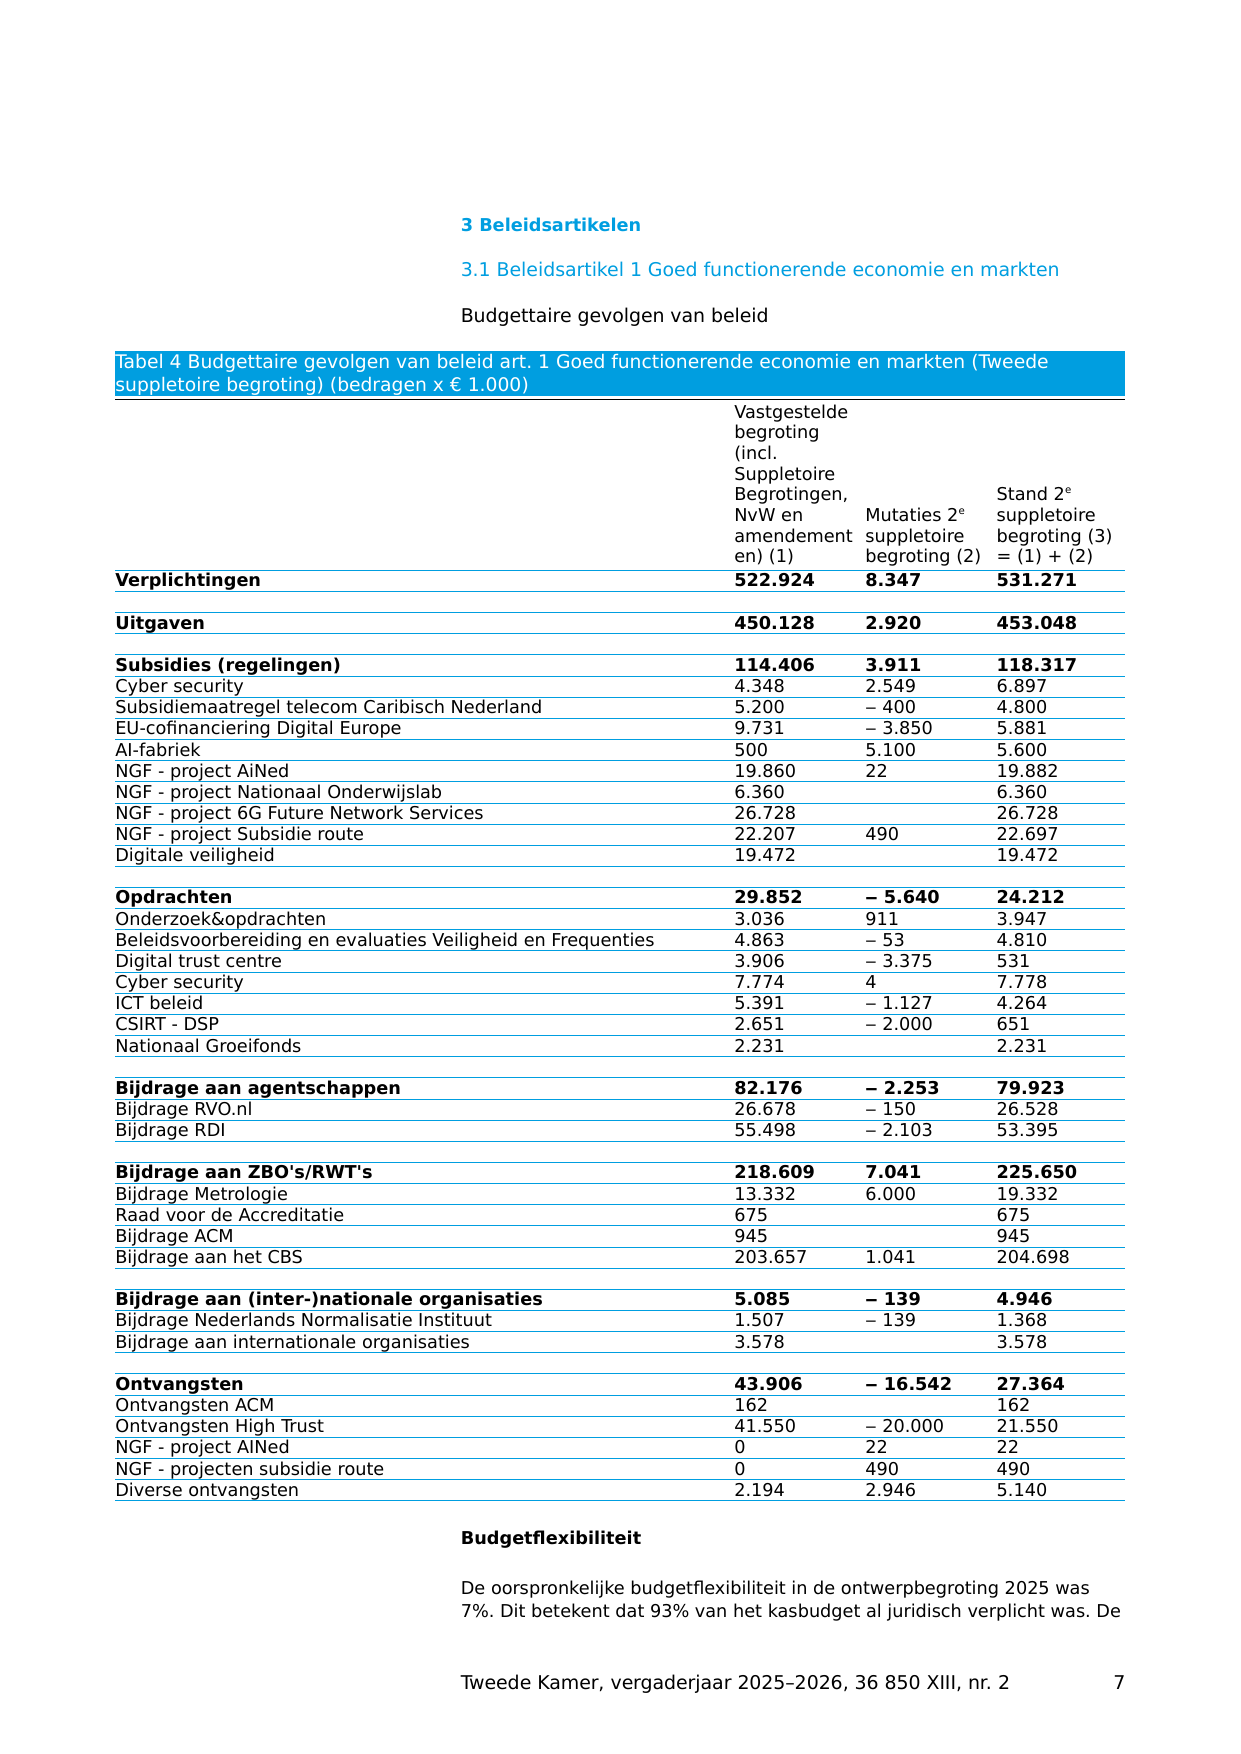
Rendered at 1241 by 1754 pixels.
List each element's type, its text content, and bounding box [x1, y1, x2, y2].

table_cell [731, 1269, 862, 1289]
table_cell 19.472 [994, 846, 1125, 866]
table_cell [862, 804, 993, 823]
table_cell 19.882 [994, 761, 1125, 781]
table_cell [994, 634, 1125, 654]
table_cell [994, 867, 1125, 887]
table_cell [994, 592, 1125, 612]
table_cell 55.498 [731, 1121, 862, 1141]
table_cell Bijdrage aan internationale organisaties [115, 1332, 731, 1352]
table_cell 22.697 [994, 825, 1125, 845]
table_cell [731, 1057, 862, 1077]
table_cell Vastgestelde begroting (incl. Suppletoire Begrotingen, NvW en amendementen) (1) [731, 400, 862, 570]
table_cell 26.528 [994, 1100, 1125, 1119]
table_cell 43.906 [731, 1374, 862, 1394]
table_cell Bijdrage ACM [115, 1226, 731, 1246]
table_cell Bijdrage aan het CBS [115, 1248, 731, 1268]
table_cell ‒ 150 [862, 1100, 993, 1119]
table_cell 9.731 [731, 719, 862, 739]
table_cell Nationaal Groeifonds [115, 1036, 731, 1056]
table_cell 5.600 [994, 740, 1125, 760]
table_cell [862, 1269, 993, 1289]
table_cell 5.391 [731, 994, 862, 1014]
table_cell 19.332 [994, 1184, 1125, 1204]
table_cell [115, 1353, 731, 1373]
table_cell 22 [994, 1438, 1125, 1458]
table_cell [862, 1142, 993, 1162]
table_cell 3.947 [994, 909, 1125, 929]
table_cell NGF - project Nationaal Onderwijslab [115, 782, 731, 802]
table_cell ‒ 2.000 [862, 1015, 993, 1035]
table_cell 490 [994, 1459, 1125, 1479]
table_cell Bijdrage Metrologie [115, 1184, 731, 1204]
table_cell NGF - projecten subsidie route [115, 1459, 731, 1479]
table_cell ‒ 3.375 [862, 951, 993, 972]
table_cell 162 [994, 1396, 1125, 1416]
table_cell 22 [862, 1438, 993, 1458]
table_cell 4.348 [731, 677, 862, 697]
table_cell [862, 592, 993, 612]
table_cell 22.207 [731, 825, 862, 845]
table_cell 29.852 [731, 888, 862, 908]
table_cell 19.860 [731, 761, 862, 781]
table_cell [115, 867, 731, 887]
table_cell 5.140 [994, 1480, 1125, 1500]
table_cell 218.609 [731, 1163, 862, 1183]
table_cell [731, 867, 862, 887]
table_cell 450.128 [731, 613, 862, 633]
table_cell ‒ 2.103 [862, 1121, 993, 1141]
table_cell Subsidies (regelingen) [115, 655, 731, 676]
table_cell 0 [731, 1438, 862, 1458]
table_cell ‒ 400 [862, 698, 993, 718]
table_cell 3.036 [731, 909, 862, 929]
table_cell 19.472 [731, 846, 862, 866]
table_cell ‒ 20.000 [862, 1417, 993, 1437]
table_cell 2.549 [862, 677, 993, 697]
table_cell Bijdrage aan ZBO's/RWT's [115, 1163, 731, 1183]
table_cell AI-fabriek [115, 740, 731, 760]
table_cell ICT beleid [115, 994, 731, 1014]
table_cell Cyber security [115, 973, 731, 993]
table_cell NGF - project Subsidie route [115, 825, 731, 845]
table_cell 6.000 [862, 1184, 993, 1204]
table_cell 13.332 [731, 1184, 862, 1204]
table_cell NGF - project AINed [115, 1438, 731, 1458]
table_cell 453.048 [994, 613, 1125, 633]
table_cell 5.100 [862, 740, 993, 760]
table_cell Mutaties 2e suppletoire begroting (2) [862, 400, 993, 570]
table_cell 2.920 [862, 613, 993, 633]
table_cell Bijdrage RVO.nl [115, 1100, 731, 1119]
table_cell 24.212 [994, 888, 1125, 908]
table_cell 4.800 [994, 698, 1125, 718]
table_cell 4.946 [994, 1290, 1125, 1310]
table_cell Onderzoek&opdrachten [115, 909, 731, 929]
table_cell 79.923 [994, 1078, 1125, 1098]
table_cell Opdrachten [115, 888, 731, 908]
table_cell [731, 1353, 862, 1373]
table_cell 7.041 [862, 1163, 993, 1183]
table_cell [115, 1269, 731, 1289]
table_cell 6.360 [731, 782, 862, 802]
table_cell 26.728 [731, 804, 862, 823]
table_cell 1.041 [862, 1248, 993, 1268]
table_cell CSIRT - DSP [115, 1015, 731, 1035]
table_cell Bijdrage Nederlands Normalisatie Instituut [115, 1311, 731, 1331]
table_cell 2.194 [731, 1480, 862, 1500]
table_cell Ontvangsten [115, 1374, 731, 1394]
table_cell 118.317 [994, 655, 1125, 676]
table_cell 21.550 [994, 1417, 1125, 1437]
table_cell 6.360 [994, 782, 1125, 802]
table_cell 114.406 [731, 655, 862, 676]
table_cell 531 [994, 951, 1125, 972]
table_cell 945 [994, 1226, 1125, 1246]
table_cell NGF - project AiNed [115, 761, 731, 781]
table_cell [862, 1226, 993, 1246]
table_cell [115, 1142, 731, 1162]
table_cell 522.924 [731, 571, 862, 591]
table_cell 22 [862, 761, 993, 781]
table_cell Bijdrage aan (inter-)nationale organisaties [115, 1290, 731, 1310]
table_cell 5.881 [994, 719, 1125, 739]
table_cell 675 [731, 1205, 862, 1225]
table_cell 26.678 [731, 1100, 862, 1119]
table_cell 204.698 [994, 1248, 1125, 1268]
table_cell 225.650 [994, 1163, 1125, 1183]
table_cell Raad voor de Accreditatie [115, 1205, 731, 1225]
table_cell 3.578 [994, 1332, 1125, 1352]
table_cell [862, 1205, 993, 1225]
table_cell 4 [862, 973, 993, 993]
table_cell 2.231 [994, 1036, 1125, 1056]
table_cell [731, 1142, 862, 1162]
table_cell 41.550 [731, 1417, 862, 1437]
table_cell ‒ 139 [862, 1311, 993, 1331]
table_cell 1.507 [731, 1311, 862, 1331]
table_cell 945 [731, 1226, 862, 1246]
table_cell [731, 592, 862, 612]
table_cell Diverse ontvangsten [115, 1480, 731, 1500]
table_cell [862, 1332, 993, 1352]
table_cell 490 [862, 1459, 993, 1479]
table_cell 1.368 [994, 1311, 1125, 1331]
table_cell ‒ 2.253 [862, 1078, 993, 1098]
table_cell 53.395 [994, 1121, 1125, 1141]
table_cell [994, 1269, 1125, 1289]
table_cell [115, 1057, 731, 1077]
table_cell [115, 592, 731, 612]
table_cell ‒ 1.127 [862, 994, 993, 1014]
table_cell [862, 846, 993, 866]
table_cell NGF - project 6G Future Network Services [115, 804, 731, 823]
title 3 Beleidsartikelen [461, 213, 1125, 236]
table_cell 531.271 [994, 571, 1125, 591]
table_cell 27.364 [994, 1374, 1125, 1394]
table_cell Bijdrage aan agentschappen [115, 1078, 731, 1098]
table_cell [862, 867, 993, 887]
text Budgetflexibiliteit [461, 1526, 1125, 1549]
table_cell 500 [731, 740, 862, 760]
table_cell Beleidsvoorbereiding en evaluaties Veiligheid en Frequenties [115, 930, 731, 950]
table_cell Digital trust centre [115, 951, 731, 972]
table_cell Digitale veiligheid [115, 846, 731, 866]
table_cell Subsidiemaatregel telecom Caribisch Nederland [115, 698, 731, 718]
table_cell 2.651 [731, 1015, 862, 1035]
table_cell ‒ 53 [862, 930, 993, 950]
table_cell 3.578 [731, 1332, 862, 1352]
table_cell 26.728 [994, 804, 1125, 823]
table_cell ‒ 139 [862, 1290, 993, 1310]
table_cell 4.863 [731, 930, 862, 950]
table_cell 0 [731, 1459, 862, 1479]
table_cell 7.778 [994, 973, 1125, 993]
table_cell Stand 2e suppletoire begroting (3) = (1) + (2) [994, 400, 1125, 570]
table_cell 3.911 [862, 655, 993, 676]
table_cell [862, 782, 993, 802]
table_cell [994, 1057, 1125, 1077]
table_cell 4.810 [994, 930, 1125, 950]
table_cell 490 [862, 825, 993, 845]
table_cell ‒ 16.542 [862, 1374, 993, 1394]
table_cell 2.946 [862, 1480, 993, 1500]
table_cell 911 [862, 909, 993, 929]
table_cell [862, 1036, 993, 1056]
table_cell [994, 1353, 1125, 1373]
table_cell Ontvangsten ACM [115, 1396, 731, 1416]
table_cell EU-cofinanciering Digital Europe [115, 719, 731, 739]
table_cell [862, 1057, 993, 1077]
table_cell [862, 1353, 993, 1373]
table_cell [862, 634, 993, 654]
table_cell Uitgaven [115, 613, 731, 633]
table_cell 5.200 [731, 698, 862, 718]
table_cell [115, 634, 731, 654]
table_cell 82.176 [731, 1078, 862, 1098]
table_cell 675 [994, 1205, 1125, 1225]
table_cell [994, 1142, 1125, 1162]
table_cell 2.231 [731, 1036, 862, 1056]
table_cell Verplichtingen [115, 571, 731, 591]
table_cell ‒ 3.850 [862, 719, 993, 739]
table_cell [115, 400, 731, 570]
table_cell 6.897 [994, 677, 1125, 697]
table_cell 162 [731, 1396, 862, 1416]
table_cell ‒ 5.640 [862, 888, 993, 908]
table_cell Cyber security [115, 677, 731, 697]
table_cell 203.657 [731, 1248, 862, 1268]
table_cell 3.906 [731, 951, 862, 972]
title 3.1 Beleidsartikel 1 Goed functionerende economie en markten [461, 259, 1125, 281]
table_cell [862, 1396, 993, 1416]
text De oorspronkelijke budgetflexibiliteit in de ontwerpbegroting 2025 was 7%. Dit betekent dat 93% van het kasbudget al juridisch verplicht was. De [461, 1576, 1125, 1622]
table_cell 8.347 [862, 571, 993, 591]
table_cell [731, 634, 862, 654]
title Budgettaire gevolgen van beleid [461, 305, 1125, 327]
table_cell Bijdrage RDI [115, 1121, 731, 1141]
table_cell 7.774 [731, 973, 862, 993]
table_cell 651 [994, 1015, 1125, 1035]
table_cell Ontvangsten High Trust [115, 1417, 731, 1437]
table_cell 5.085 [731, 1290, 862, 1310]
table_cell 4.264 [994, 994, 1125, 1014]
